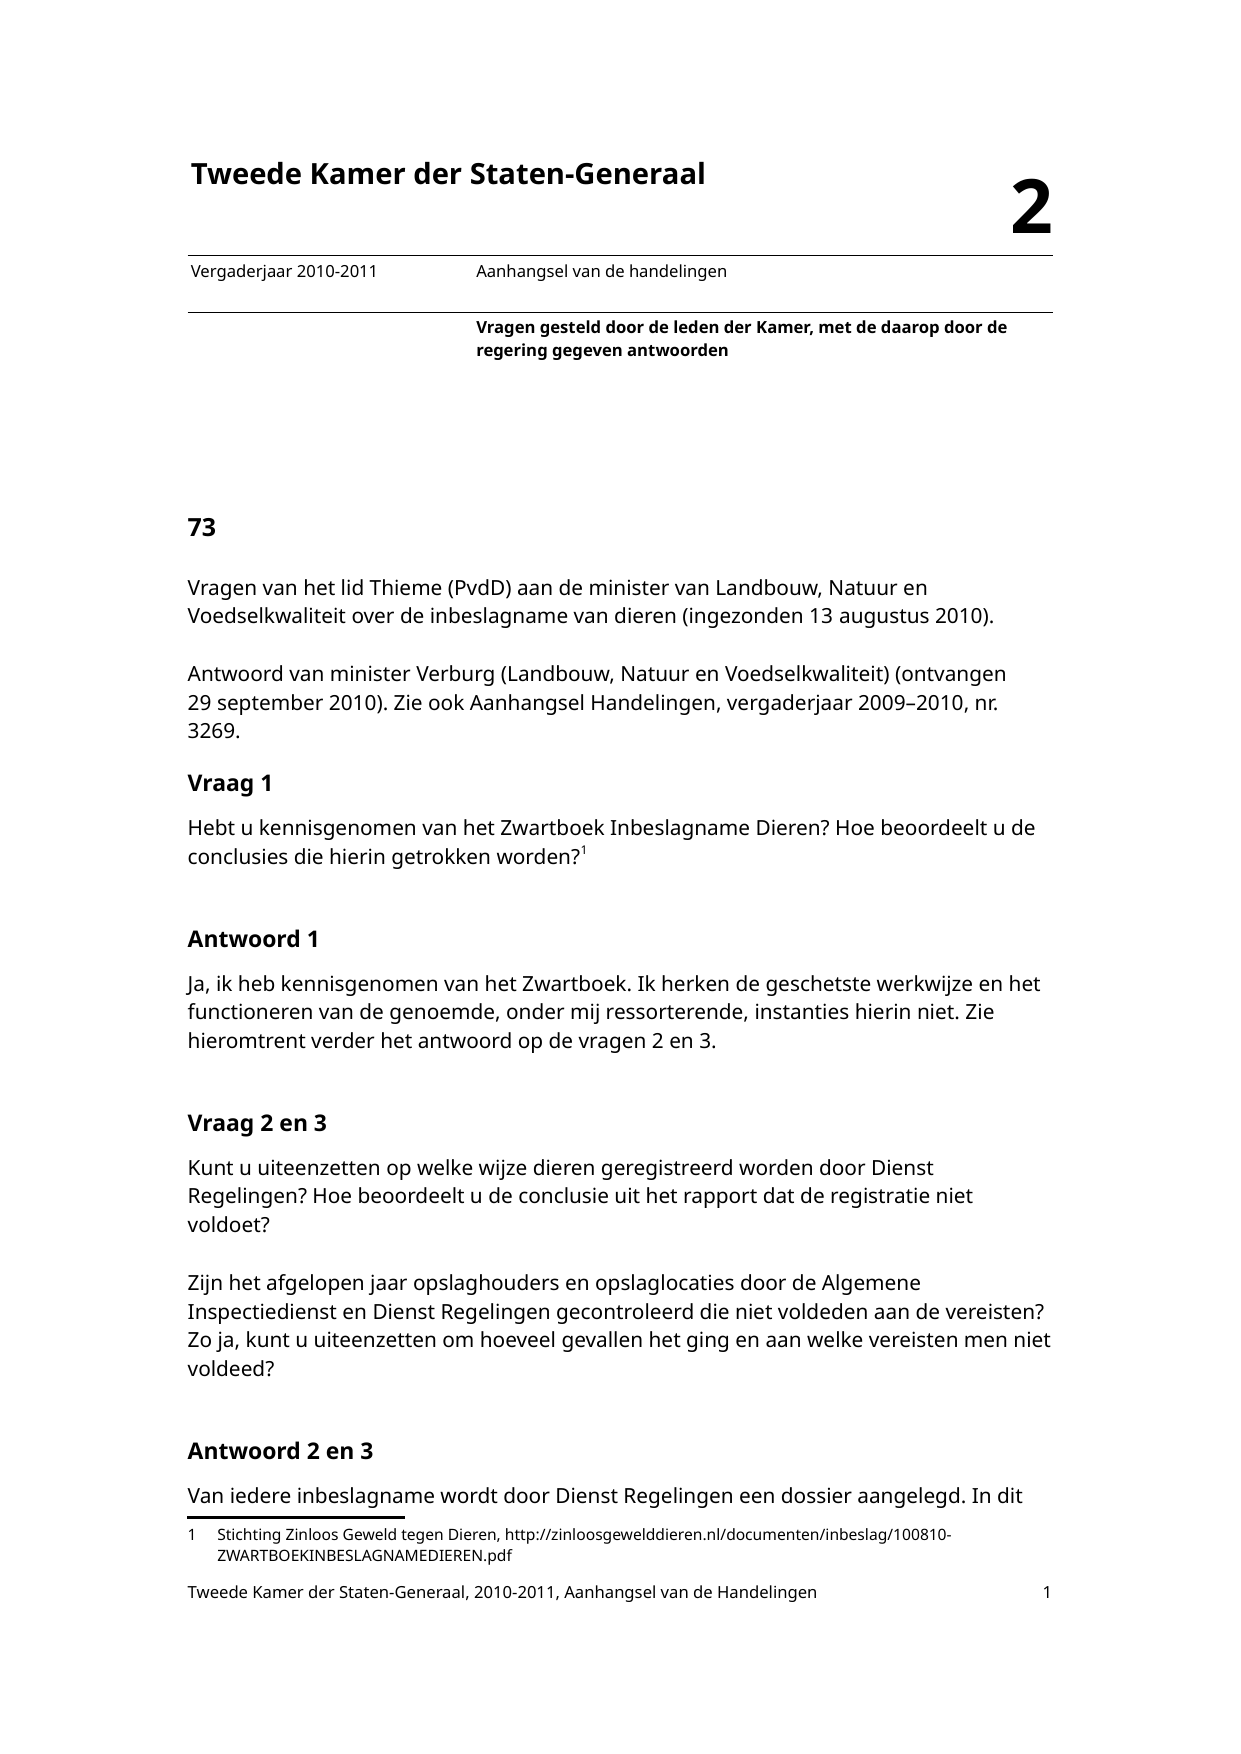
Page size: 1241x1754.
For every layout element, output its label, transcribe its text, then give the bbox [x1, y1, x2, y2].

text Antwoord van minister Verburg (Landbouw, Natuur en Voedselkwaliteit) (ontvangen 29 september 2010). Zie ook Aanhangsel Handelingen, vergaderjaar 2009–2010, nr. 3269. [187, 659, 1053, 745]
text 73 [187, 509, 1053, 543]
text Kunt u uiteenzetten op welke wijze dieren geregistreerd worden door Dienst Regelingen? Hoe beoordeelt u de conclusie uit het rapport dat de registratie niet voldoet? [187, 1153, 1053, 1238]
text Vragen van het lid Thieme (PvdD) aan de minister van Landbouw, Natuur en Voedselkwaliteit over de inbeslagname van dieren (ingezonden 13 augustus 2010). [187, 573, 1053, 630]
text Ja, ik heb kennisgenomen van het Zwartboek. Ik herken de geschetste werkwijze en het functioneren van de genoemde, onder mij ressorterende, instanties hierin niet. Zie hieromtrent verder het antwoord op de vragen 2 en 3. [187, 969, 1053, 1054]
text Hebt u kennisgenomen van het Zwartboek Inbeslagname Dieren? Hoe beoordeelt u de conclusies die hierin getrokken worden? [187, 813, 1053, 870]
text Stichting Zinloos Geweld tegen Dieren, http://zinloosgewelddieren.nl/documenten/inbeslag/100810-ZWARTBOEKINBESLAGNAMEDIEREN.pdf [187, 1481, 1053, 1566]
table_cell [188, 313, 473, 361]
subtitle Antwoord 1 [187, 923, 1053, 954]
subtitle Vraag 1 [187, 767, 1053, 798]
table_cell Aanhangsel van de handelingen [473, 256, 1053, 312]
table_header Tweede Kamer der Staten-Generaal [188, 150, 879, 255]
table_cell Vergaderjaar 2010-2011 [188, 256, 473, 312]
table_header 2 [880, 150, 1053, 255]
table_cell Vragen gesteld door de leden der Kamer, met de daarop door de regering gegeven antwoorden [473, 313, 1053, 361]
subtitle Vraag 2 en 3 [187, 1107, 1053, 1138]
text Zijn het afgelopen jaar opslaghouders en opslaglocaties door de Algemene Inspectiedienst en Dienst Regelingen gecontroleerd die niet voldeden aan de vereisten? Zo ja, kunt u uiteenzetten om hoeveel gevallen het ging en aan welke vereisten men niet voldeed? [187, 1268, 1053, 1382]
